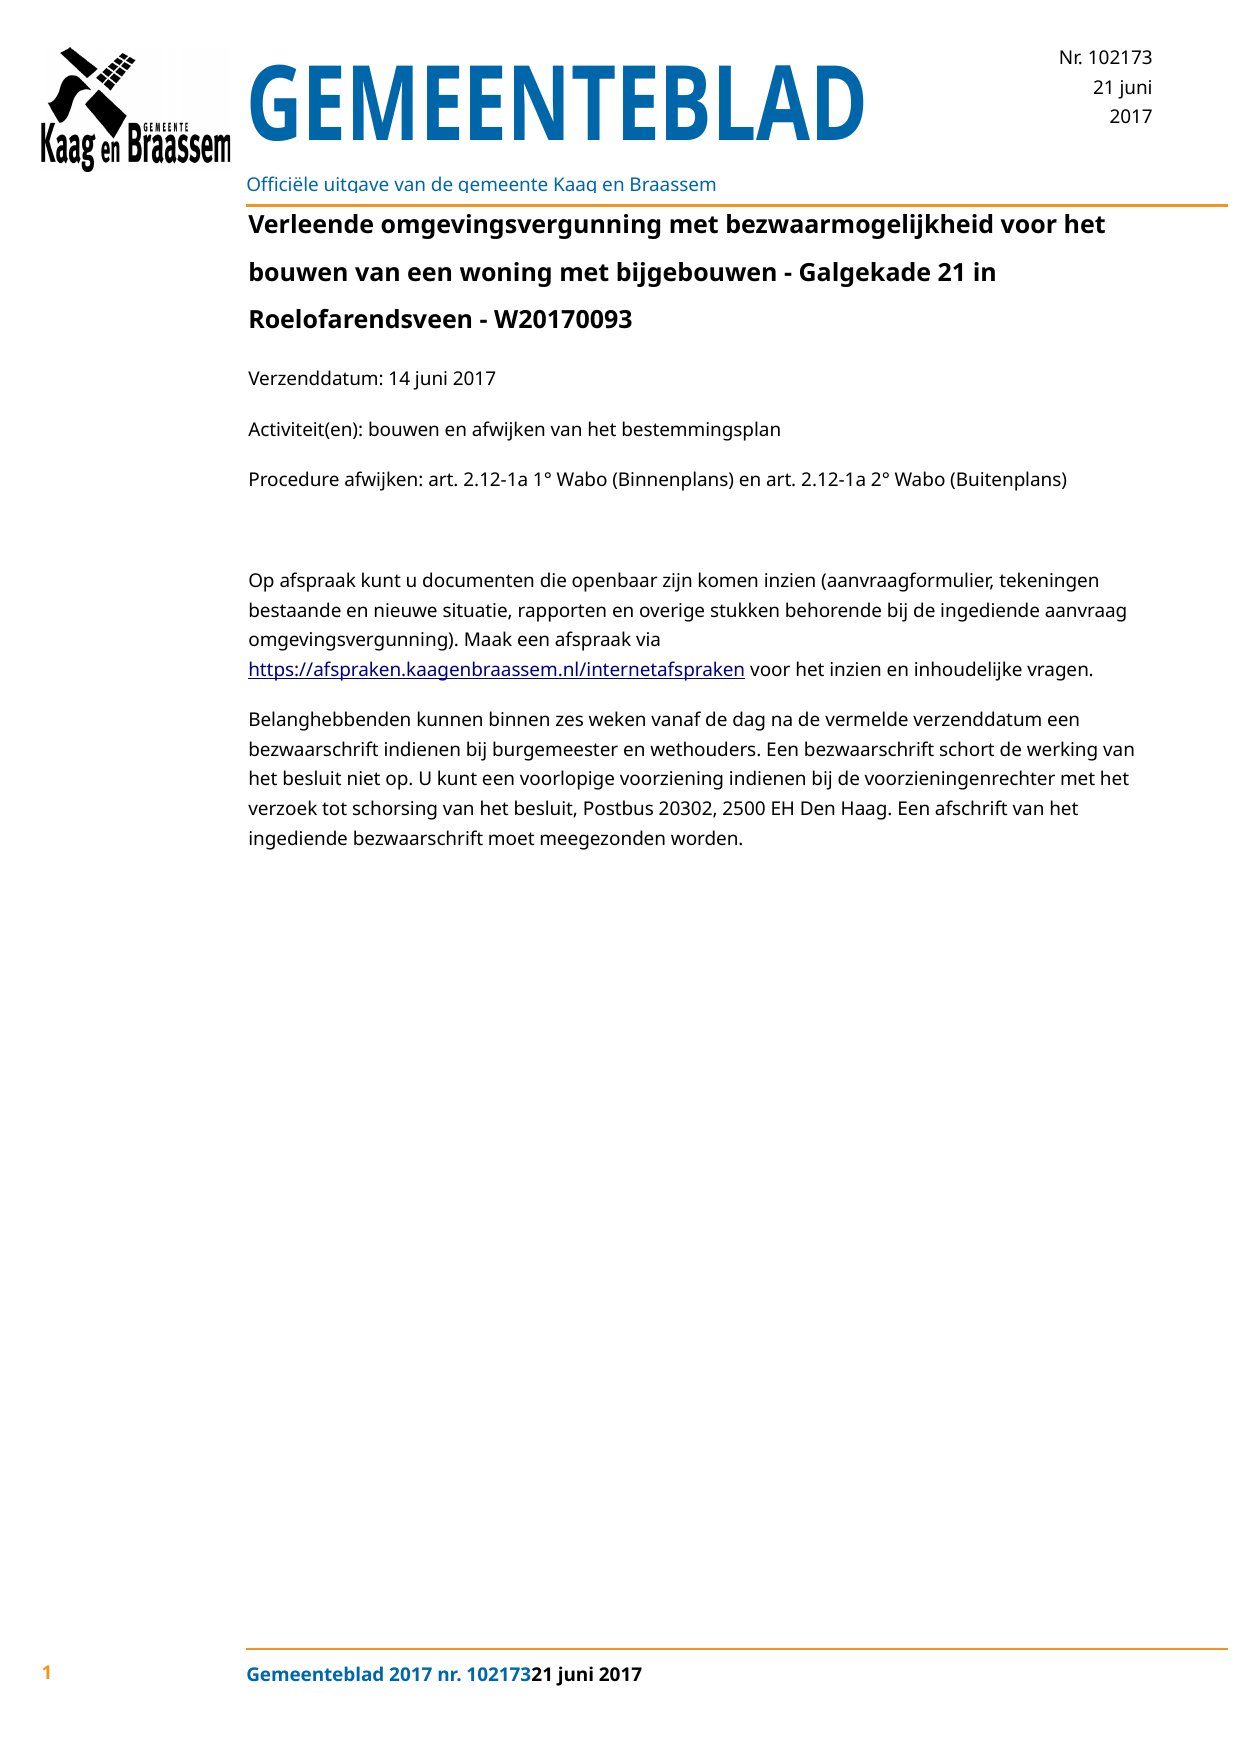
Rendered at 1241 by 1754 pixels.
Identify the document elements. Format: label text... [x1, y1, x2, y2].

text Op afspraak kunt u documenten die openbaar zijn komen inzien (aanvraagformulier, tekeningen bestaande en nieuwe situatie, rapporten en overige stukken behorende bij de ingediende aanvraag omgevingsvergunning). Maak een afspraak via https://afspraken.kaagenbraassem.nl/internetafspraken voor het inzien en inhoudelijke vragen. [248, 567, 1152, 682]
text Verleende omgevingsvergunning met bezwaarmogelijkheid voor het bouwen van een woning met bijgebouwen - Galgekade 21 in Roelofarendsveen - W20170093 [248, 207, 1152, 336]
picture [41, 47, 231, 172]
text Verzenddatum: 14 juni 2017 [248, 366, 1152, 391]
text Activiteit(en): bouwen en afwijken van het bestemmingsplan [248, 416, 1152, 442]
text Procedure afwijken: art. 2.12-1a 1° Wabo (Binnenplans) en art. 2.12-1a 2° Wabo (Buitenplans) [248, 466, 1152, 492]
text Belanghebbenden kunnen binnen zes weken vanaf de dag na de vermelde verzenddatum een bezwaarschrift indienen bij burgemeester en wethouders. Een bezwaarschrift schort de werking van het besluit niet op. U kunt een voorlopige voorziening indienen bij de voorzieningenrechter met het verzoek tot schorsing van het besluit, Postbus 20302, 2500 EH Den Haag. Een afschrift van het ingediende bezwaarschrift moet meegezonden worden. [248, 706, 1152, 850]
